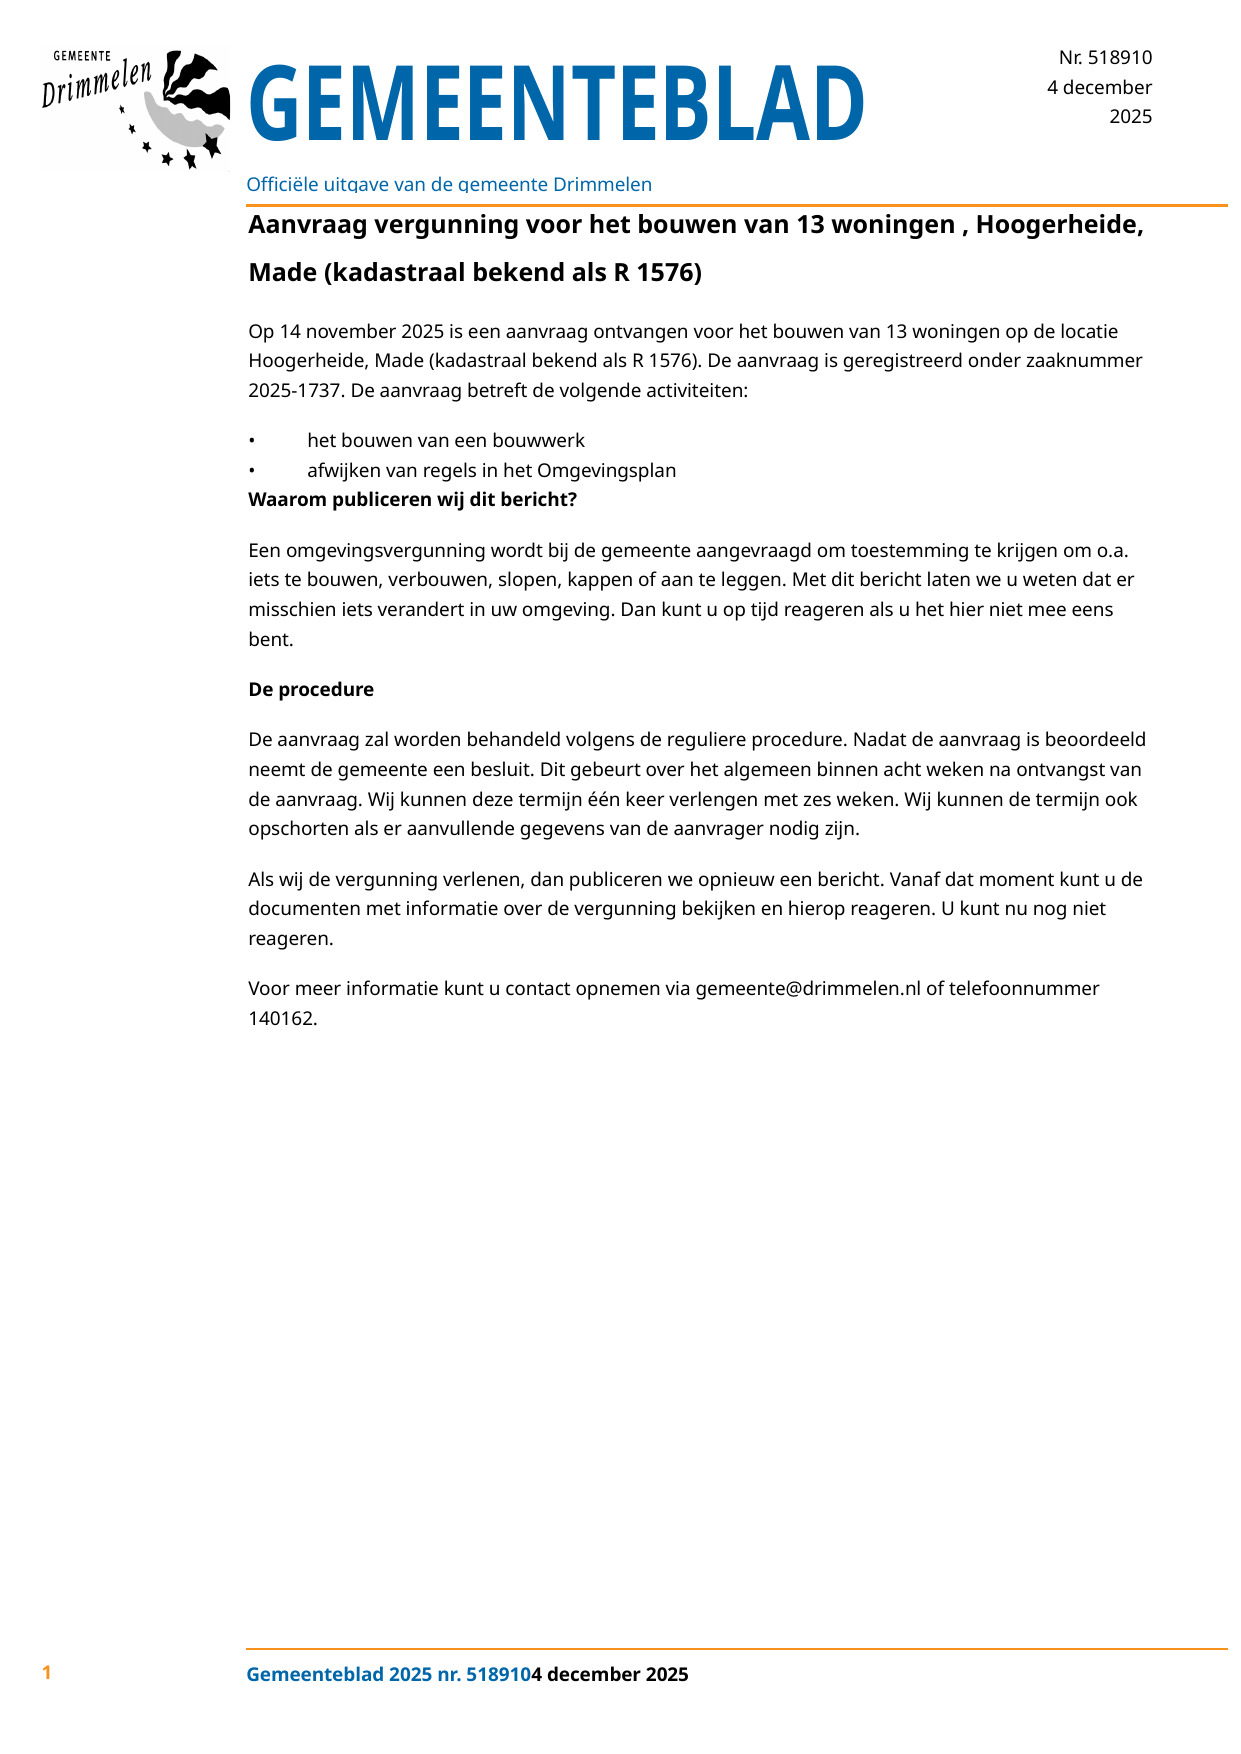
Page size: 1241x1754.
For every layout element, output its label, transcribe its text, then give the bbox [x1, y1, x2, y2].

picture [41, 47, 231, 172]
list afwijken van regels in het Omgevingsplan [248, 457, 1152, 483]
text De procedure [248, 676, 1152, 702]
text Waarom publiceren wij dit bericht? [248, 487, 1152, 512]
text Op 14 november 2025 is een aanvraag ontvangen voor het bouwen van 13 woningen op de locatie Hoogerheide, Made (kadastraal bekend als R 1576). De aanvraag is geregistreerd onder zaaknummer 2025-1737. De aanvraag betreft de volgende activiteiten: [248, 318, 1152, 403]
text Een omgevingsvergunning wordt bij de gemeente aangevraagd om toestemming te krijgen om o.a. iets te bouwen, verbouwen, slopen, kappen of aan te leggen. Met dit bericht laten we u weten dat er misschien iets verandert in uw omgeving. Dan kunt u op tijd reageren als u het hier niet mee eens bent. [248, 537, 1152, 652]
text Als wij de vergunning verlenen, dan publiceren we opnieuw een bericht. Vanaf dat moment kunt u de documenten met informatie over de vergunning bekijken en hierop reageren. U kunt nu nog niet reageren. [248, 866, 1152, 951]
text Voor meer informatie kunt u contact opnemen via gemeente@drimmelen.nl of telefoonnummer 140162. [248, 975, 1152, 1031]
list het bouwen van een bouwwerk [248, 427, 1152, 453]
text De aanvraag zal worden behandeld volgens de reguliere procedure. Nadat de aanvraag is beoordeeld neemt de gemeente een besluit. Dit gebeurt over het algemeen binnen acht weken na ontvangst van de aanvraag. Wij kunnen deze termijn één keer verlengen met zes weken. Wij kunnen de termijn ook opschorten als er aanvullende gegevens van de aanvrager nodig zijn. [248, 727, 1152, 841]
text Aanvraag vergunning voor het bouwen van 13 woningen , Hoogerheide, Made (kadastraal bekend als R 1576) [248, 207, 1152, 288]
